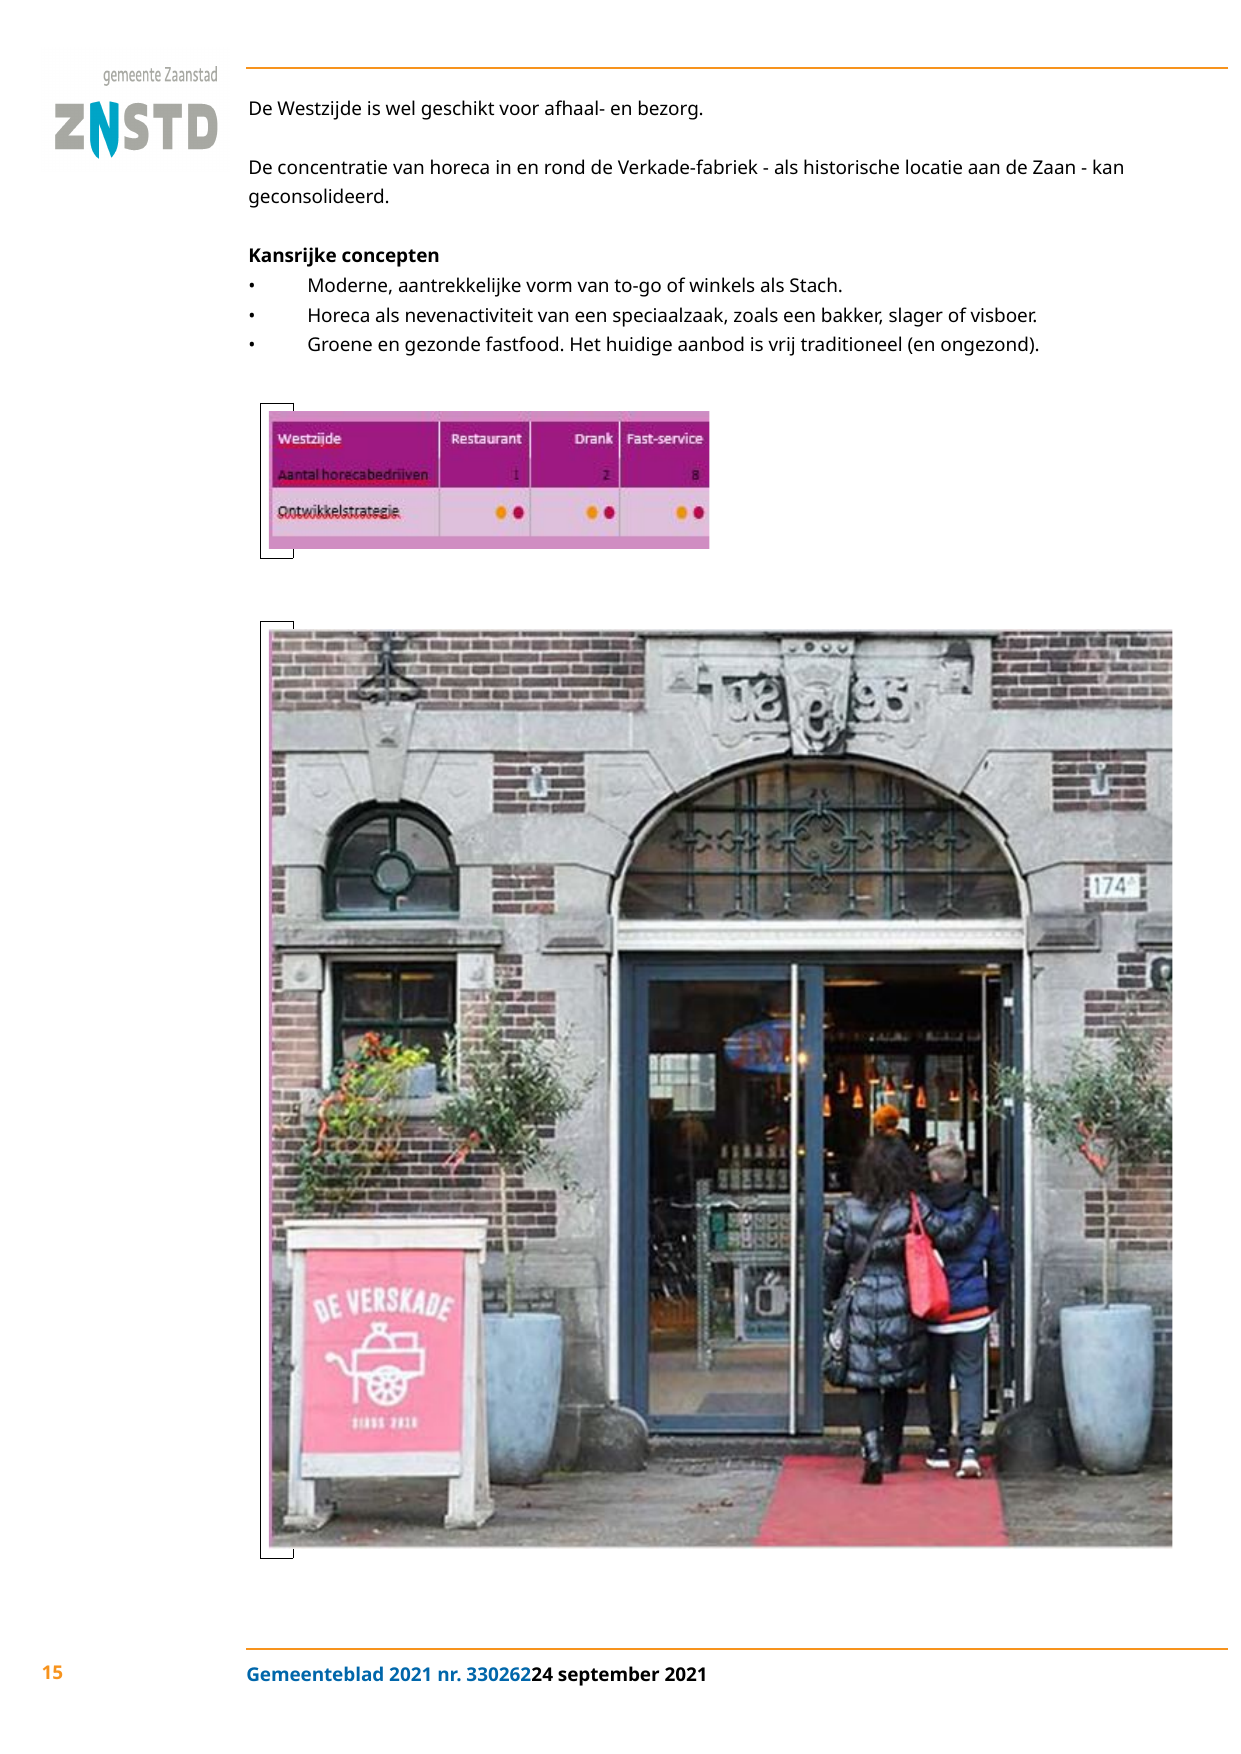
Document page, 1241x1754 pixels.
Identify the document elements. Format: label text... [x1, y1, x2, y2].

text De concentratie van horeca in en rond de Verkade-fabriek - als historische locatie aan de Zaan - kan geconsolideerd. [248, 154, 1152, 209]
picture [268, 629, 1173, 1549]
picture [41, 47, 231, 172]
list Horeca als nevenactiviteit van een speciaalzaak, zoals een bakker, slager of visboer. [248, 302, 1152, 328]
list Groene en gezonde fastfood. Het huidige aanbod is vrij traditioneel (en ongezond). [248, 331, 1152, 357]
list Moderne, aantrekkelijke vorm van to-go of winkels als Stach. [248, 272, 1152, 298]
picture [268, 411, 710, 549]
text Kansrijke concepten [248, 243, 1152, 268]
text De Westzijde is wel geschikt voor afhaal- en bezorg. [248, 95, 1152, 121]
